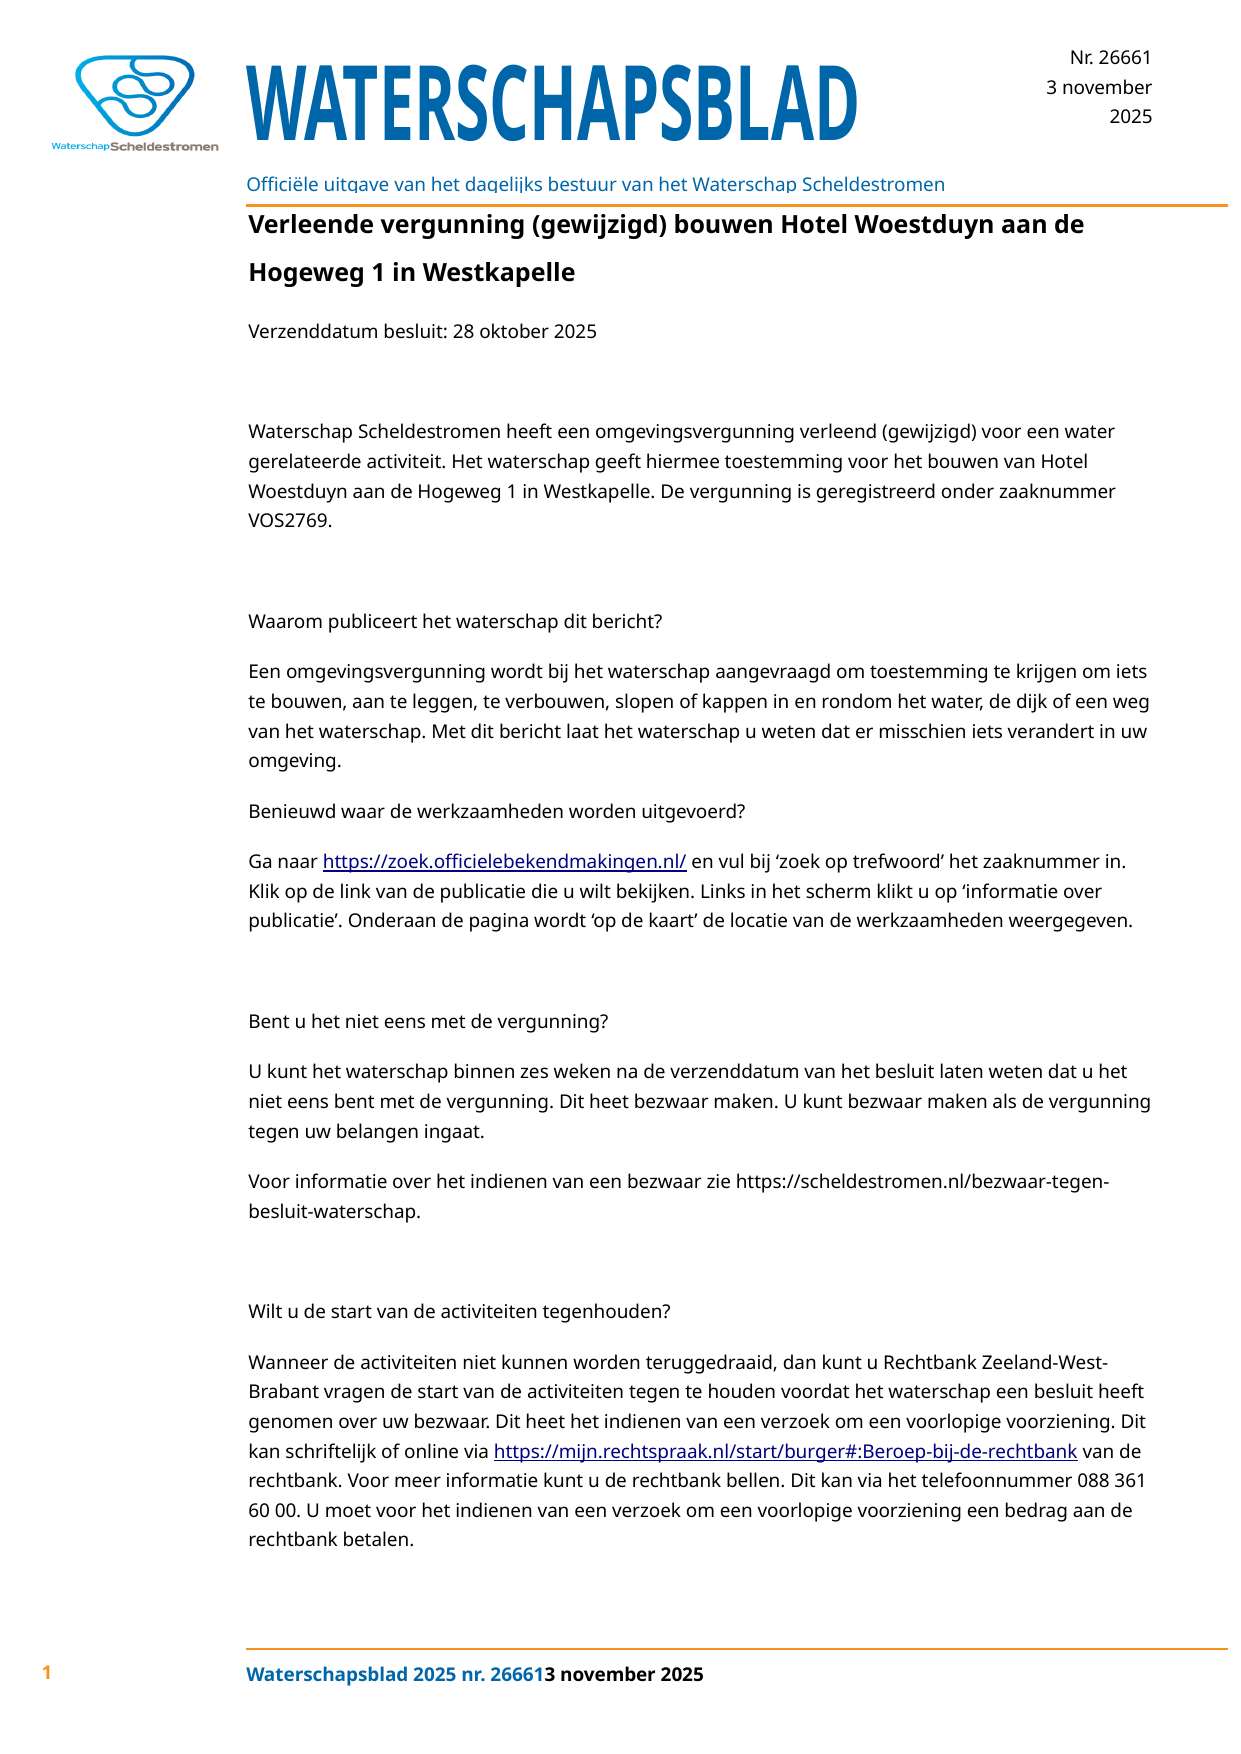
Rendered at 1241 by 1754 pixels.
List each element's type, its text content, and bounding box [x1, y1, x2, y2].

text Een omgevingsvergunning wordt bij het waterschap aangevraagd om toestemming te krijgen om iets te bouwen, aan te leggen, te verbouwen, slopen of kappen in en rondom het water, de dijk of een weg van het waterschap. Met dit bericht laat het waterschap u weten dat er misschien iets verandert in uw omgeving. [248, 659, 1152, 773]
text Wanneer de activiteiten niet kunnen worden teruggedraaid, dan kunt u Rechtbank Zeeland-West-Brabant vragen de start van de activiteiten tegen te houden voordat het waterschap een besluit heeft genomen over uw bezwaar. Dit heet het indienen van een verzoek om een voorlopige voorziening. Dit kan schriftelijk of online via https://mijn.rechtspraak.nl/start/burger#:Beroep-bij-de-rechtbank van de rechtbank. Voor meer informatie kunt u de rechtbank bellen. Dit kan via het telefoonnummer 088 361 60 00. U moet voor het indienen van een verzoek om een voorlopige voorziening een bedrag aan de rechtbank betalen. [248, 1349, 1152, 1552]
text Wilt u de start van de activiteiten tegenhouden? [248, 1299, 1152, 1324]
text Voor informatie over het indienen van een bezwaar zie https://scheldestromen.nl/bezwaar-tegen-besluit-waterschap. [248, 1168, 1152, 1224]
text Benieuwd waar de werkzaamheden worden uitgevoerd? [248, 798, 1152, 824]
text Waarom publiceert het waterschap dit bericht? [248, 608, 1152, 634]
text Verzenddatum besluit: 28 oktober 2025 [248, 318, 1152, 344]
text U kunt het waterschap binnen zes weken na de verzenddatum van het besluit laten weten dat u het niet eens bent met de vergunning. Dit heet bezwaar maken. U kunt bezwaar maken als de vergunning tegen uw belangen ingaat. [248, 1059, 1152, 1144]
picture [41, 47, 231, 172]
text Verleende vergunning (gewijzigd) bouwen Hotel Woestduyn aan de Hogeweg 1 in Westkapelle [248, 207, 1152, 288]
text Ga naar https://zoek.officielebekendmakingen.nl/ en vul bij ‘zoek op trefwoord’ het zaaknummer in. Klik op de link van de publicatie die u wilt bekijken. Links in het scherm klikt u op ‘informatie over publicatie’. Onderaan de pagina wordt ‘op de kaart’ de locatie van de werkzaamheden weergegeven. [248, 848, 1152, 933]
text Waterschap Scheldestromen heeft een omgevingsvergunning verleend (gewijzigd) voor een water gerelateerde activiteit. Het waterschap geeft hiermee toestemming voor het bouwen van Hotel Woestduyn aan de Hogeweg 1 in Westkapelle. De vergunning is geregistreerd onder zaaknummer VOS2769. [248, 419, 1152, 533]
text Bent u het niet eens met de vergunning? [248, 1008, 1152, 1034]
